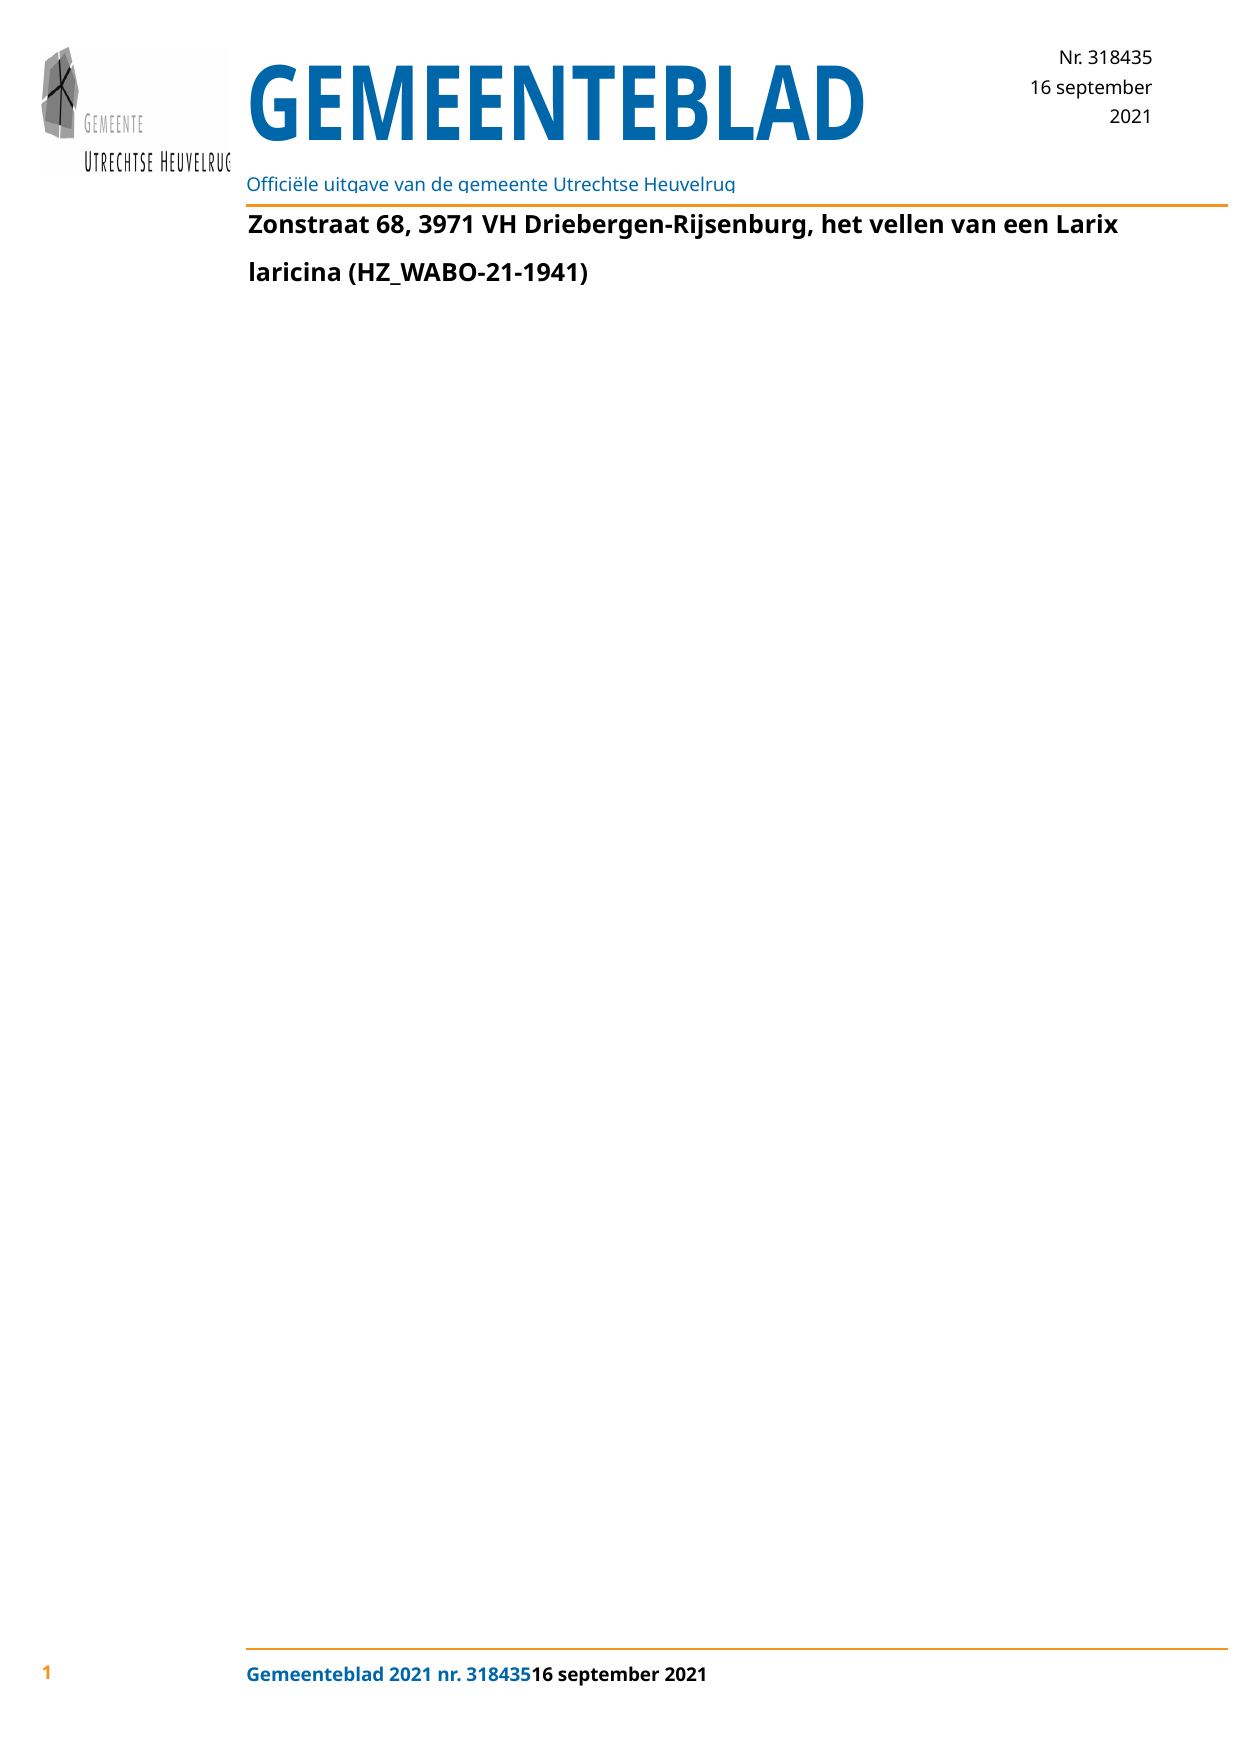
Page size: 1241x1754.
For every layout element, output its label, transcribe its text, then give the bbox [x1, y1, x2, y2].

picture [41, 47, 231, 172]
text Zonstraat 68, 3971 VH Driebergen-Rijsenburg, het vellen van een Larix laricina (HZ_WABO-21-1941) [248, 207, 1152, 288]
